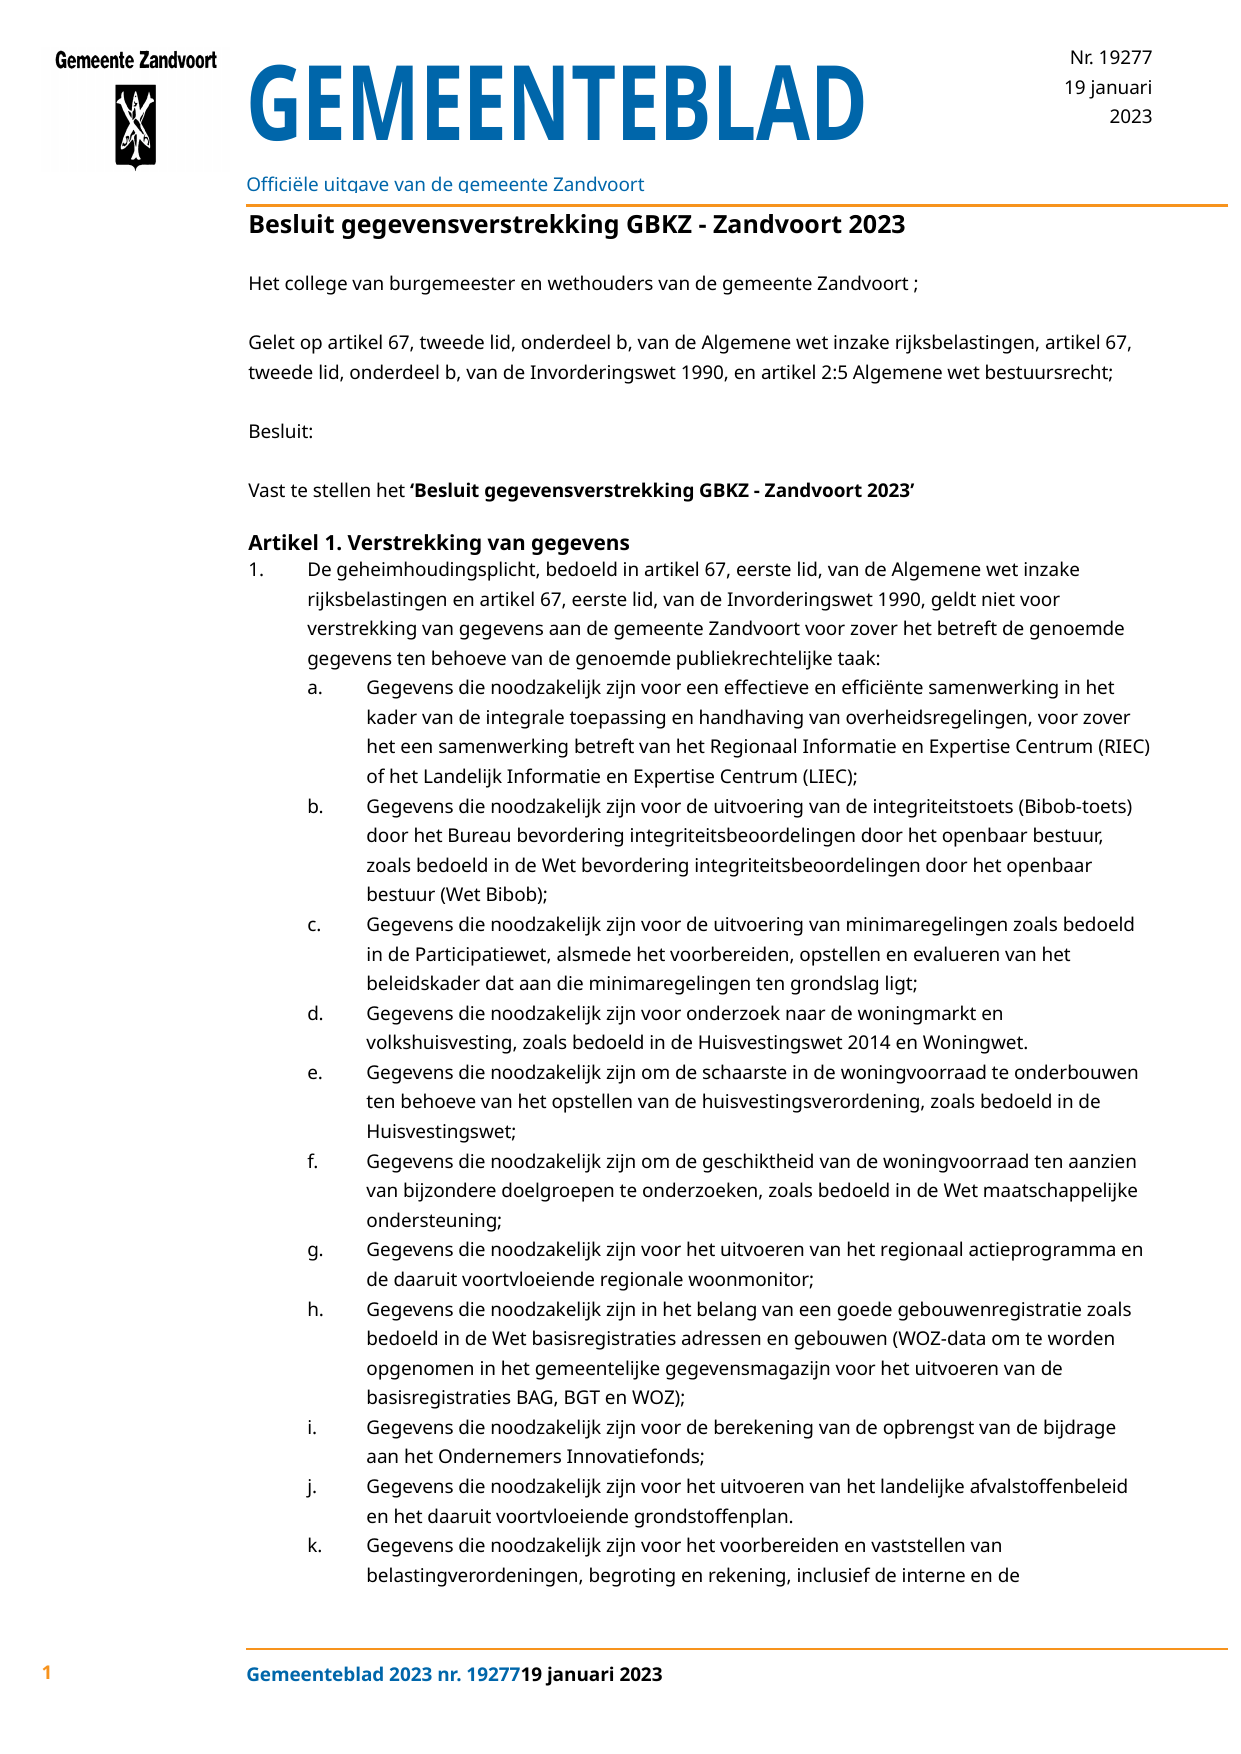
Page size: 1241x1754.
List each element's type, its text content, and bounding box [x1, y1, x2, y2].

list Gegevens die noodzakelijk zijn om de geschiktheid van de woningvoorraad ten aanzien van bijzondere doelgroepen te onderzoeken, zoals bedoeld in de Wet maatschappelijke ondersteuning; [307, 1148, 1152, 1233]
list Gegevens die noodzakelijk zijn om de schaarste in de woningvoorraad te onderbouwen ten behoeve van het opstellen van de huisvestingsverordening, zoals bedoeld in de Huisvestingswet; [307, 1059, 1152, 1144]
text Artikel 1. Verstrekking van gegevens [248, 528, 1152, 556]
list Gegevens die noodzakelijk zijn in het belang van een goede gebouwenregistratie zoals bedoeld in de Wet basisregistraties adressen en gebouwen (WOZ-data om te worden opgenomen in het gemeentelijke gegevensmagazijn voor het uitvoeren van de basisregistraties BAG, BGT en WOZ); [307, 1296, 1152, 1410]
text Vast te stellen het ‘Besluit gegevensverstrekking GBKZ - Zandvoort 2023’ [248, 477, 1152, 503]
list Gegevens die noodzakelijk zijn voor de uitvoering van minimaregelingen zoals bedoeld in de Participatiewet, alsmede het voorbereiden, opstellen en evalueren van het beleidskader dat aan die minimaregelingen ten grondslag ligt; [307, 911, 1152, 996]
text Besluit: [248, 418, 1152, 444]
list Gegevens die noodzakelijk zijn voor het uitvoeren van het regionaal actieprogramma en de daaruit voortvloeiende regionale woonmonitor; [307, 1237, 1152, 1292]
picture [41, 47, 231, 172]
list De geheimhoudingsplicht, bedoeld in artikel 67, eerste lid, van de Algemene wet inzake rijksbelastingen en artikel 67, eerste lid, van de Invorderingswet 1990, geldt niet voor verstrekking van gegevens aan de gemeente Zandvoort voor zover het betreft de genoemde gegevens ten behoeve van de genoemde publiekrechtelijke taak: [248, 556, 1152, 671]
list Gegevens die noodzakelijk zijn voor het voorbereiden en vaststellen van belastingverordeningen, begroting en rekening, inclusief de interne en de [307, 1532, 1152, 1588]
list Gegevens die noodzakelijk zijn voor de uitvoering van de integriteitstoets (Bibob-toets) door het Bureau bevordering integriteitsbeoordelingen door het openbaar bestuur, zoals bedoeld in de Wet bevordering integriteitsbeoordelingen door het openbaar bestuur (Wet Bibob); [307, 793, 1152, 907]
text Besluit gegevensverstrekking GBKZ - Zandvoort 2023 [248, 207, 1152, 241]
list Gegevens die noodzakelijk zijn voor de berekening van de opbrengst van de bijdrage aan het Ondernemers Innovatiefonds; [307, 1414, 1152, 1469]
text Het college van burgemeester en wethouders van de gemeente Zandvoort ; [248, 270, 1152, 296]
text Gelet op artikel 67, tweede lid, onderdeel b, van de Algemene wet inzake rijksbelastingen, artikel 67, tweede lid, onderdeel b, van de Invorderingswet 1990, en artikel 2:5 Algemene wet bestuursrecht; [248, 329, 1152, 385]
list Gegevens die noodzakelijk zijn voor het uitvoeren van het landelijke afvalstoffenbeleid en het daaruit voortvloeiende grondstoffenplan. [307, 1473, 1152, 1529]
list Gegevens die noodzakelijk zijn voor een effectieve en efficiënte samenwerking in het kader van de integrale toepassing en handhaving van overheidsregelingen, voor zover het een samenwerking betreft van het Regionaal Informatie en Expertise Centrum (RIEC) of het Landelijk Informatie en Expertise Centrum (LIEC); [307, 674, 1152, 789]
list Gegevens die noodzakelijk zijn voor onderzoek naar de woningmarkt en volkshuisvesting, zoals bedoeld in de Huisvestingswet 2014 en Woningwet. [307, 1000, 1152, 1055]
